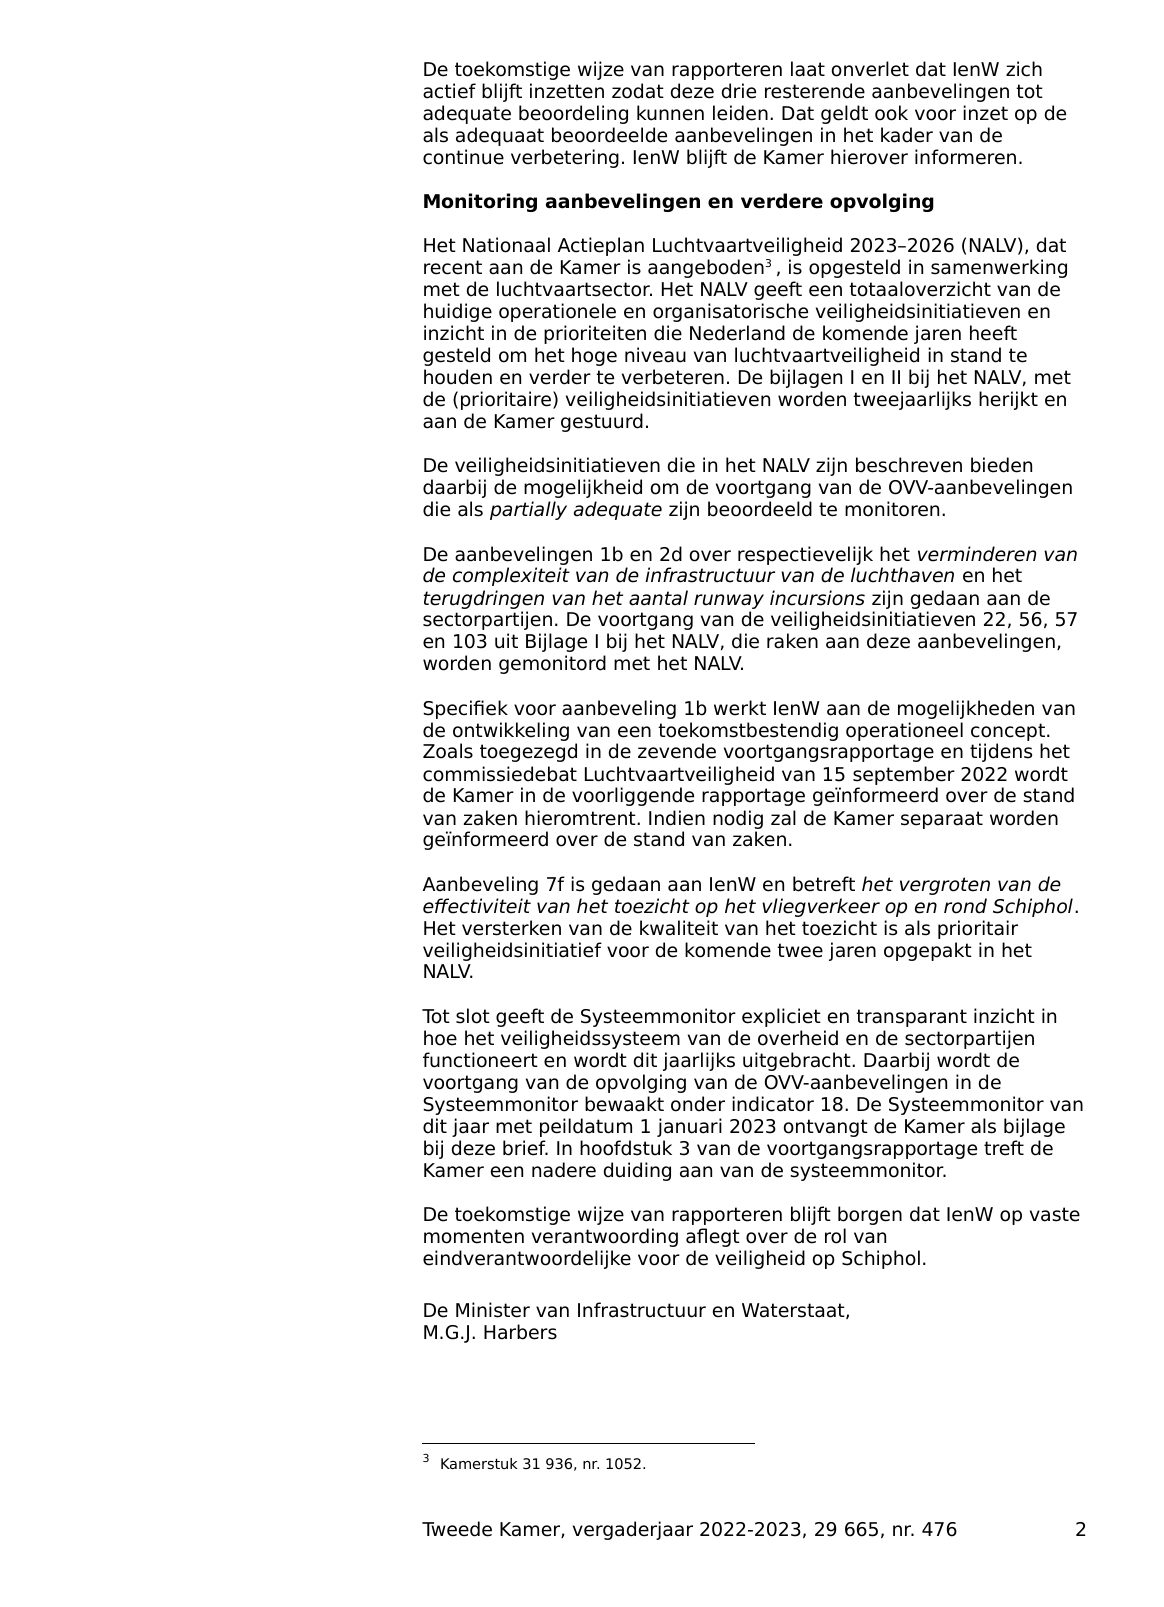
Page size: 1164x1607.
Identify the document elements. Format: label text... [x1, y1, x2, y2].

text De toekomstige wijze van rapporteren laat onverlet dat IenW zich actief blijft inzetten zodat deze drie resterende aanbevelingen tot adequate beoordeling kunnen leiden. Dat geldt ook voor inzet op de als adequaat beoordeelde aanbevelingen in het kader van de continue verbetering. IenW blijft de Kamer hierover informeren. [422, 59, 1087, 169]
text Het Nationaal Actieplan Luchtvaartveiligheid 2023–2026 (NALV), dat recent aan de Kamer is aangeboden, is opgesteld in samenwerking met de luchtvaartsector. Het NALV geeft een totaaloverzicht van de huidige operationele en organisatorische veiligheidsinitiatieven en inzicht in de prioriteiten die Nederland de komende jaren heeft gesteld om het hoge niveau van luchtvaartveiligheid in stand te houden en verder te verbeteren. De bijlagen I en II bij het NALV, met de (prioritaire) veiligheidsinitiatieven worden tweejaarlijks herijkt en aan de Kamer gestuurd. [422, 235, 1087, 433]
text Kamerstuk 31 936, nr. 1052. [422, 1452, 1087, 1474]
subtitle Monitoring aanbevelingen en verdere opvolging [422, 191, 1087, 213]
text De veiligheidsinitiatieven die in het NALV zijn beschreven bieden daarbij de mogelijkheid om de voortgang van de OVV-aanbevelingen die als partially adequate zijn beoordeeld te monitoren. [422, 455, 1087, 521]
text Tot slot geeft de Systeemmonitor expliciet en transparant inzicht in hoe het veiligheidssysteem van de overheid en de sectorpartijen functioneert en wordt dit jaarlijks uitgebracht. Daarbij wordt de voortgang van de opvolging van de OVV-aanbevelingen in de Systeemmonitor bewaakt onder indicator 18. De Systeemmonitor van dit jaar met peildatum 1 januari 2023 ontvangt de Kamer als bijlage bij deze brief. In hoofdstuk 3 van de voortgangsrapportage treft de Kamer een nadere duiding aan van de systeemmonitor. [422, 1006, 1087, 1181]
text De aanbevelingen 1b en 2d over respectievelijk het verminderen van de complexiteit van de infrastructuur van de luchthaven en het terugdringen van het aantal runway incursions zijn gedaan aan de sectorpartijen. De voortgang van de veiligheidsinitiatieven 22, 56, 57 en 103 uit Bijlage I bij het NALV, die raken aan deze aanbevelingen, worden gemonitord met het NALV. [422, 543, 1087, 675]
text Specifiek voor aanbeveling 1b werkt IenW aan de mogelijkheden van de ontwikkeling van een toekomstbestendig operationeel concept. Zoals toegezegd in de zevende voortgangsrapportage en tijdens het commissiedebat Luchtvaartveiligheid van 15 september 2022 wordt de Kamer in de voorliggende rapportage geïnformeerd over de stand van zaken hieromtrent. Indien nodig zal de Kamer separaat worden geïnformeerd over de stand van zaken. [422, 697, 1087, 851]
text De Minister van Infrastructuur en Waterstaat, M.G.J. Harbers [422, 1299, 1087, 1343]
text Aanbeveling 7f is gedaan aan IenW en betreft het vergroten van de effectiviteit van het toezicht op het vliegverkeer op en rond Schiphol. Het versterken van de kwaliteit van het toezicht is als prioritair veiligheidsinitiatief voor de komende twee jaren opgepakt in het NALV. [422, 873, 1087, 983]
text De toekomstige wijze van rapporteren blijft borgen dat IenW op vaste momenten verantwoording aflegt over de rol van eindverantwoordelijke voor de veiligheid op Schiphol. [422, 1204, 1087, 1269]
